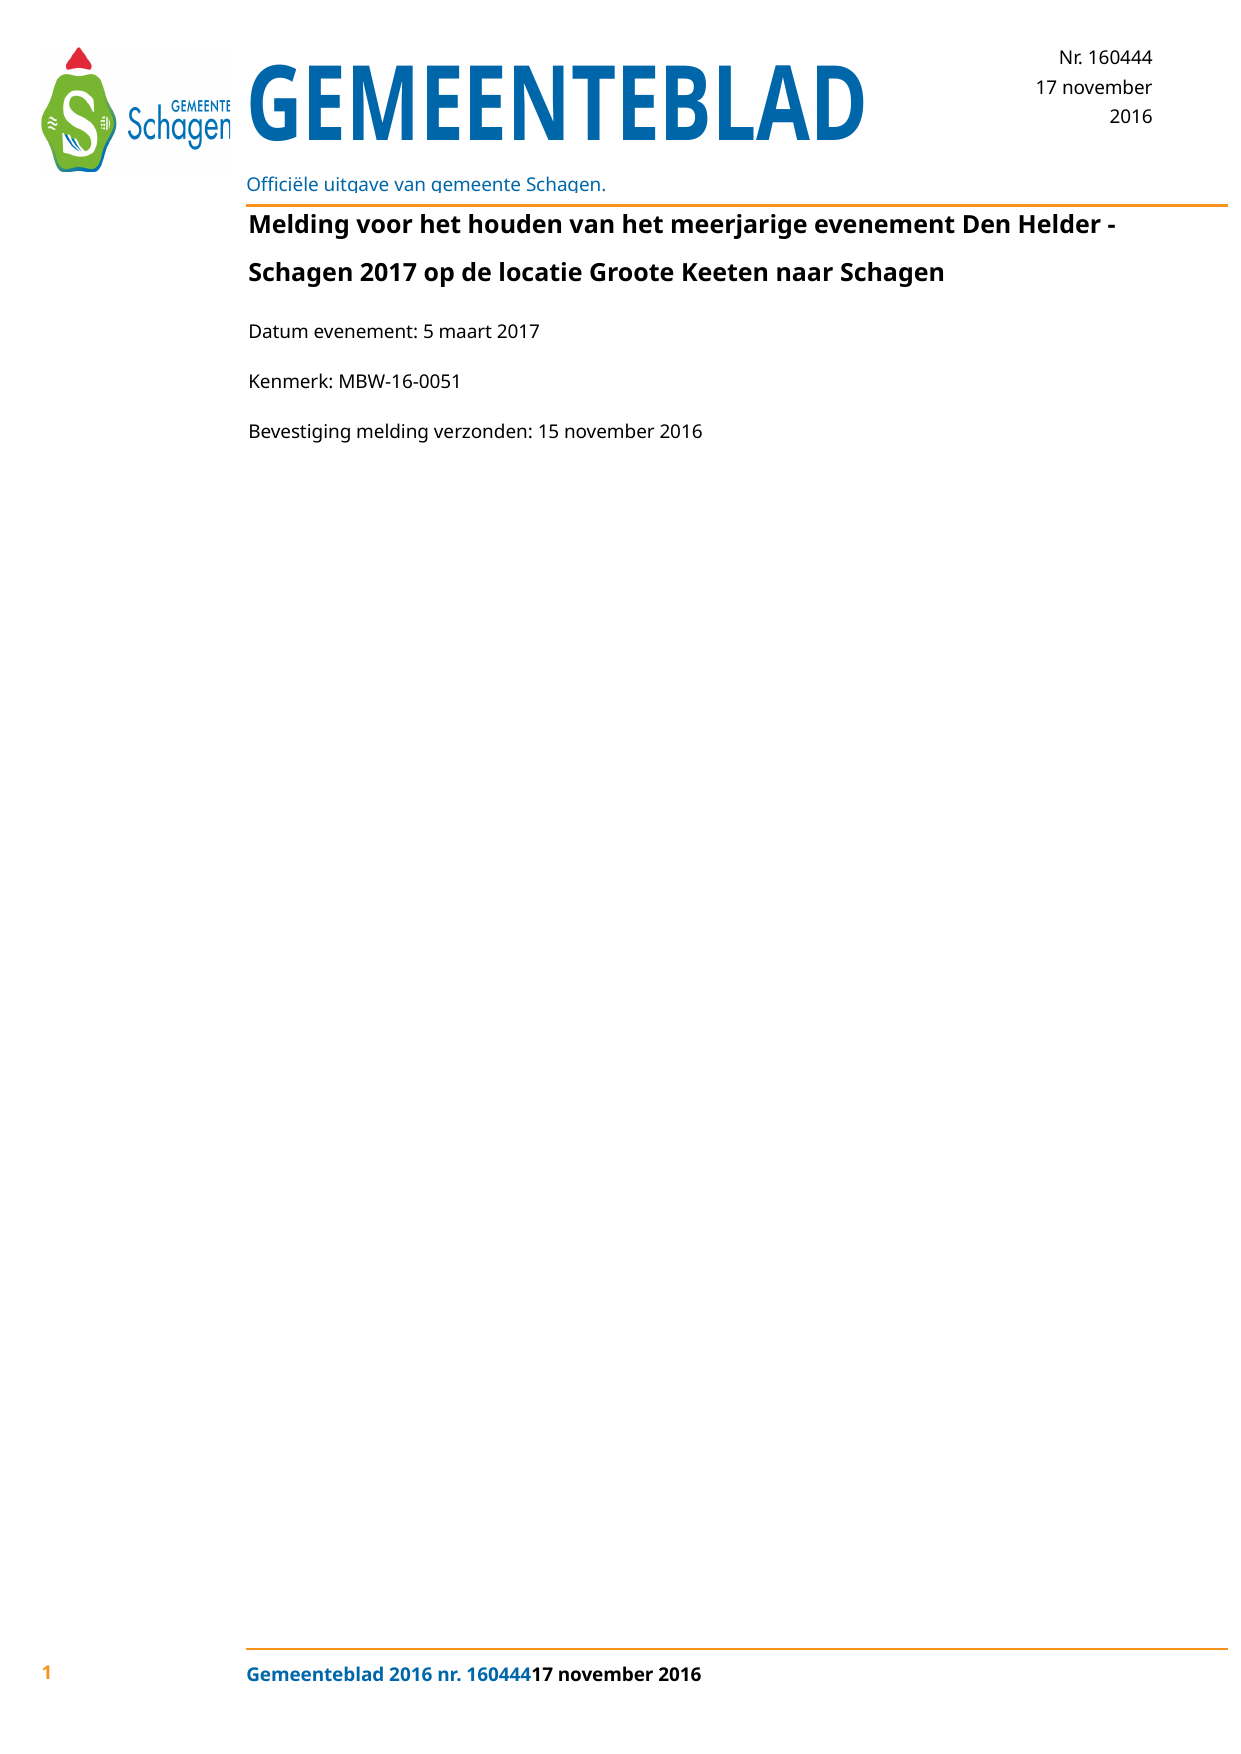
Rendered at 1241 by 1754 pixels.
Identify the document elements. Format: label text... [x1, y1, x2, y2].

text Datum evenement: 5 maart 2017 [248, 318, 1152, 344]
text Melding voor het houden van het meerjarige evenement Den Helder - Schagen 2017 op de locatie Groote Keeten naar Schagen [248, 207, 1152, 288]
text Bevestiging melding verzonden: 15 november 2016 [248, 419, 1152, 444]
text Kenmerk: MBW-16-0051 [248, 368, 1152, 394]
picture [41, 47, 231, 172]
